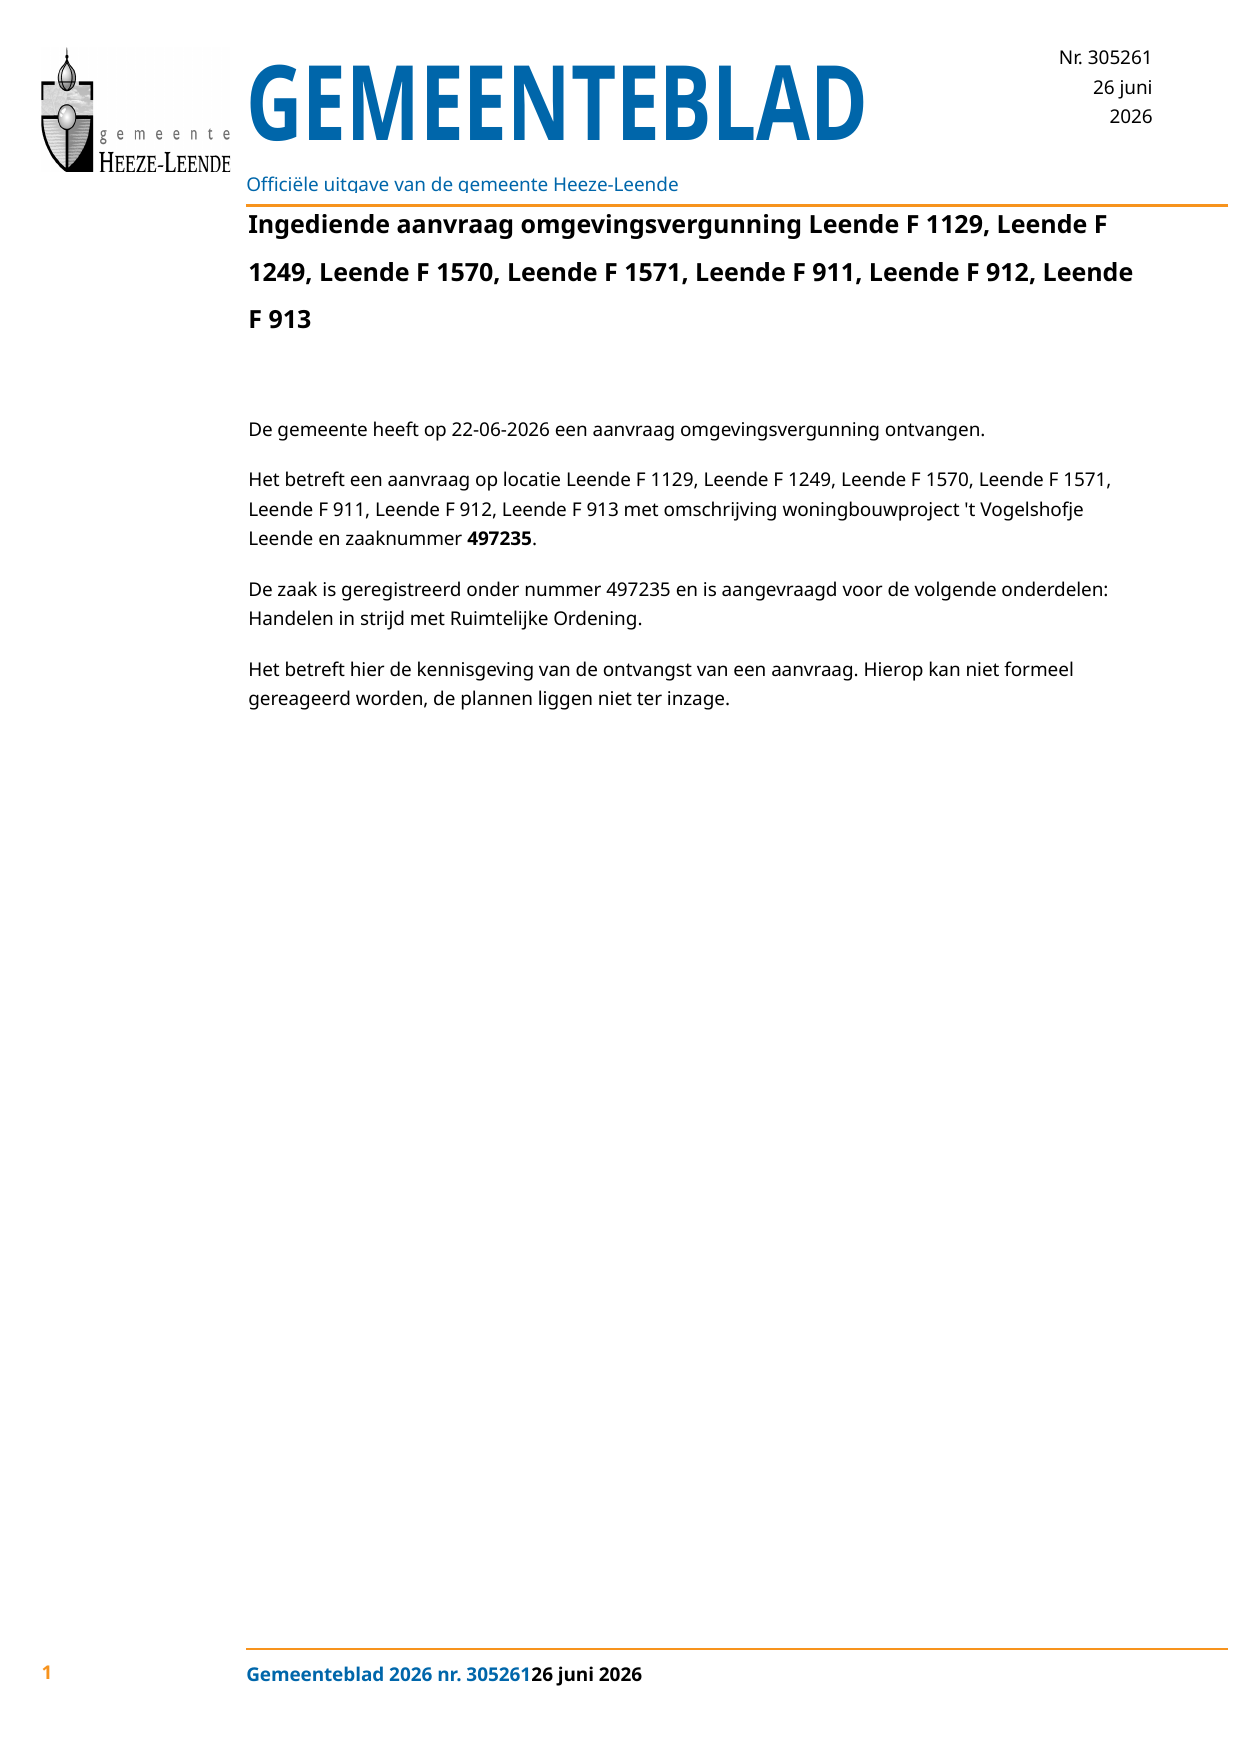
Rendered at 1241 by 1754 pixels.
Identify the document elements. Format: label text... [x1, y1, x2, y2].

text Het betreft hier de kennisgeving van de ontvangst van een aanvraag. Hierop kan niet formeel gereageerd worden, de plannen liggen niet ter inzage. [248, 656, 1152, 711]
text Ingediende aanvraag omgevingsvergunning Leende F 1129, Leende F 1249, Leende F 1570, Leende F 1571, Leende F 911, Leende F 912, Leende F 913 [248, 207, 1152, 336]
picture [41, 47, 231, 172]
text De gemeente heeft op 22-06-2026 een aanvraag omgevingsvergunning ontvangen. [248, 416, 1152, 442]
text Het betreft een aanvraag op locatie Leende F 1129, Leende F 1249, Leende F 1570, Leende F 1571, Leende F 911, Leende F 912, Leende F 913 met omschrijving woningbouwproject 't Vogelshofje Leende en zaaknummer 497235. [248, 466, 1152, 551]
text De zaak is geregistreerd onder nummer 497235 en is aangevraagd voor de volgende onderdelen: Handelen in strijd met Ruimtelijke Ordening. [248, 576, 1152, 631]
